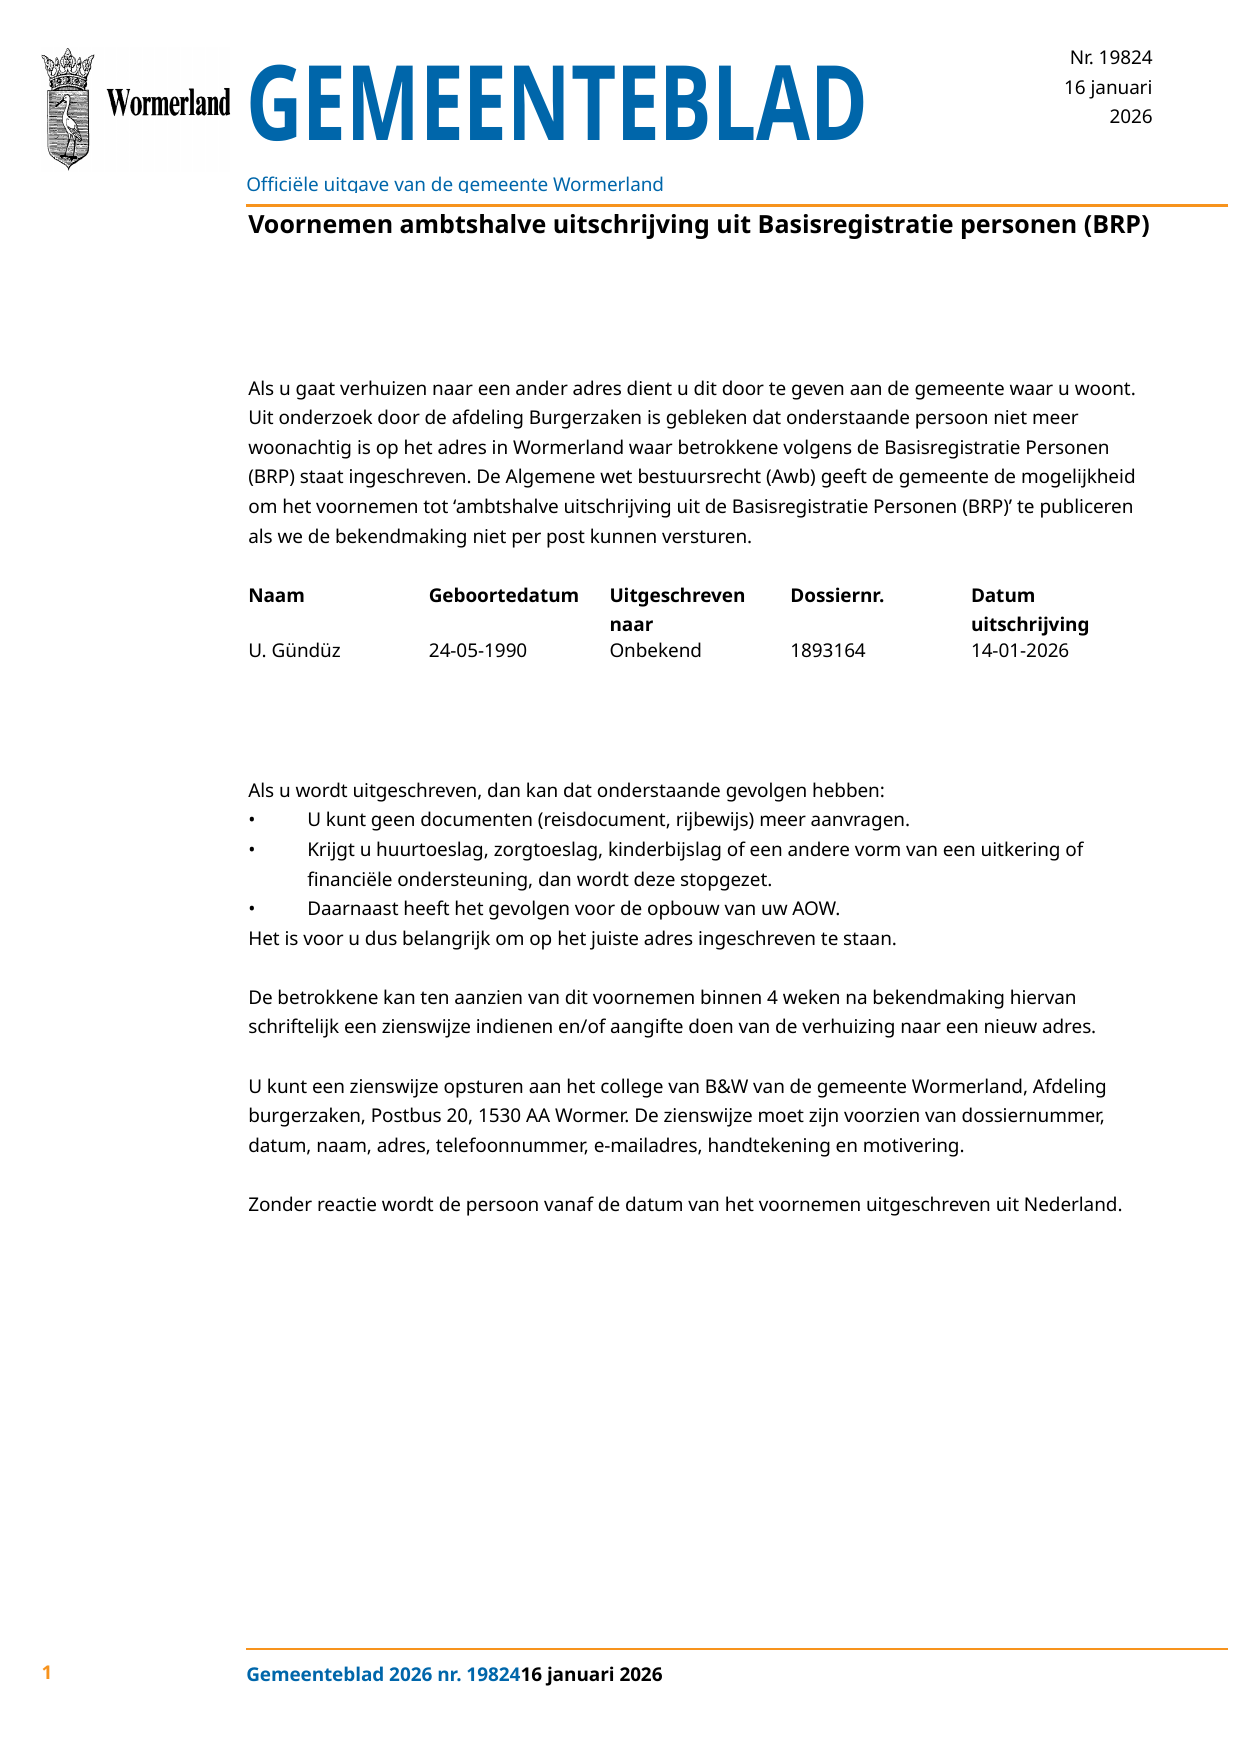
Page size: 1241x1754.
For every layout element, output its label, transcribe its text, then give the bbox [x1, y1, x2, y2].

table_cell Onbekend [609, 638, 790, 693]
list U kunt geen documenten (reisdocument, rijbewijs) meer aanvragen. [248, 807, 1152, 832]
table_cell [248, 719, 429, 744]
table_cell [790, 693, 971, 718]
list Daarnaast heeft het gevolgen voor de opbouw van uw AOW. [248, 895, 1152, 921]
text Het is voor u dus belangrijk om op het juiste adres ingeschreven te staan. [248, 925, 1152, 951]
table_cell [429, 719, 609, 744]
table_header Datum uitschrijving [971, 582, 1152, 637]
table_cell 1893164 [790, 638, 971, 693]
table_cell 14-01-2026 [971, 638, 1152, 693]
table_header Geboortedatum [429, 582, 609, 637]
text Zonder reactie wordt de persoon vanaf de datum van het voornemen uitgeschreven uit Nederland. [248, 1191, 1152, 1217]
text De betrokkene kan ten aanzien van dit voornemen binnen 4 weken na bekendmaking hiervan schriftelijk een zienswijze indienen en/of aangifte doen van de verhuizing naar een nieuw adres. [248, 984, 1152, 1039]
table_cell [790, 719, 971, 744]
picture [41, 47, 231, 172]
table_cell [971, 693, 1152, 718]
text Voornemen ambtshalve uitschrijving uit Basisregistratie personen (BRP) [248, 207, 1152, 241]
table_cell 24-05-1990 [429, 638, 609, 693]
table_cell [609, 693, 790, 718]
table_cell [609, 719, 790, 744]
list Krijgt u huurtoeslag, zorgtoeslag, kinderbijslag of een andere vorm van een uitkering of financiële ondersteuning, dan wordt deze stopgezet. [248, 836, 1152, 891]
text Als u wordt uitgeschreven, dan kan dat onderstaande gevolgen hebben: [248, 777, 1152, 803]
text Als u gaat verhuizen naar een ander adres dient u dit door te geven aan de gemeente waar u woont. Uit onderzoek door de afdeling Burgerzaken is gebleken dat onderstaande persoon niet meer woonachtig is op het adres in Wormerland waar betrokkene volgens de Basisregistratie Personen (BRP) staat ingeschreven. De Algemene wet bestuursrecht (Awb) geeft de gemeente de mogelijkheid om het voornemen tot ‘ambtshalve uitschrijving uit de Basisregistratie Personen (BRP)’ te publiceren als we de bekendmaking niet per post kunnen versturen. [248, 375, 1152, 548]
table_cell [971, 719, 1152, 744]
table_header Uitgeschreven naar [609, 582, 790, 637]
table_header Naam [248, 582, 429, 637]
text U kunt een zienswijze opsturen aan het college van B&W van de gemeente Wormerland, Afdeling burgerzaken, Postbus 20, 1530 AA Wormer. De zienswijze moet zijn voorzien van dossiernummer, datum, naam, adres, telefoonnummer, e-mailadres, handtekening en motivering. [248, 1073, 1152, 1158]
table_cell [248, 693, 429, 718]
table_cell U. Gündüz [248, 638, 429, 693]
table_header Dossiernr. [790, 582, 971, 637]
table_cell [429, 693, 609, 718]
